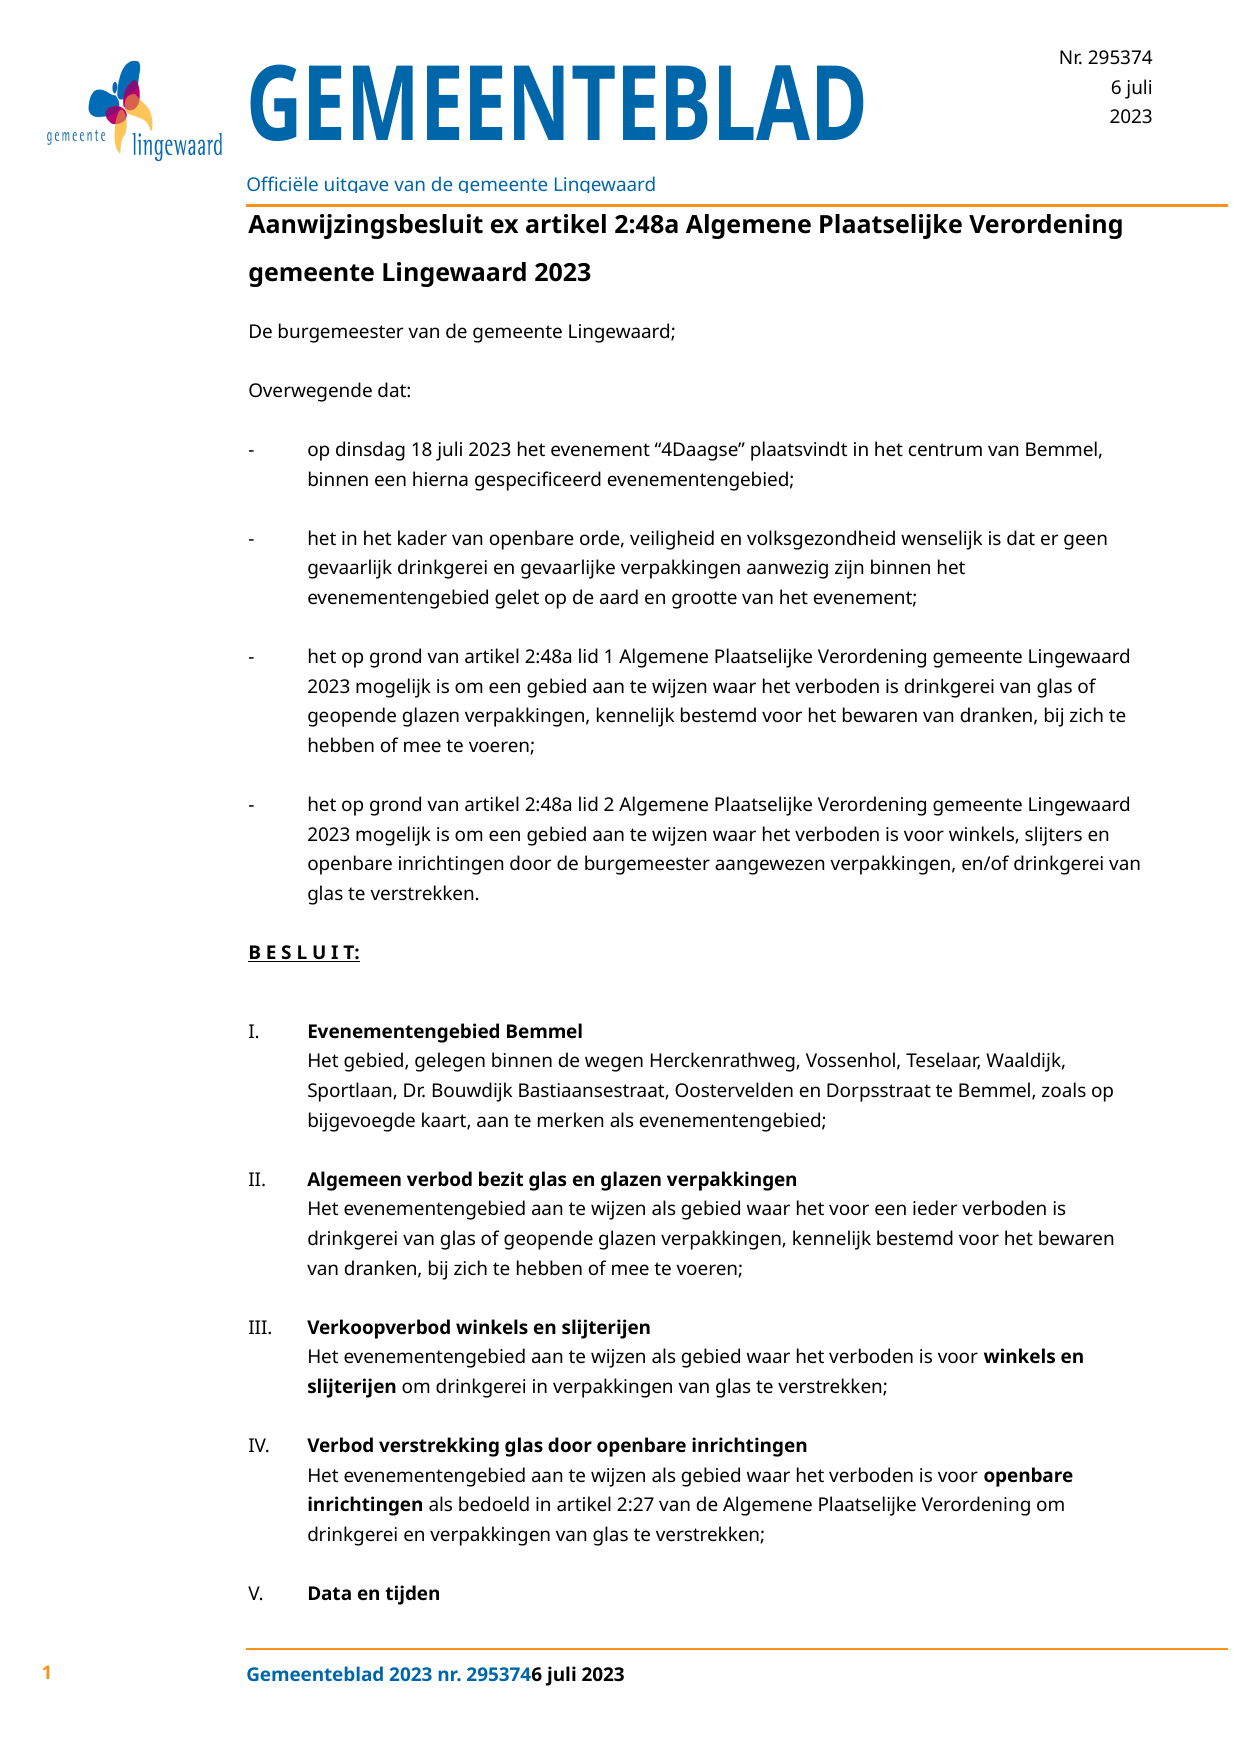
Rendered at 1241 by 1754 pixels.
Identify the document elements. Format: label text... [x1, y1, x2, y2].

list Verbod verstrekking glas door openbare inrichtingen [248, 1432, 1152, 1458]
text Overwegende dat: [248, 377, 1152, 403]
picture [41, 47, 231, 172]
list Data en tijden [248, 1580, 1152, 1606]
text Aanwijzingsbesluit ex artikel 2:48a Algemene Plaatselijke Verordening gemeente Lingewaard 2023 [248, 207, 1152, 288]
list het op grond van artikel 2:48a lid 1 Algemene Plaatselijke Verordening gemeente Lingewaard 2023 mogelijk is om een gebied aan te wijzen waar het verboden is drinkgerei van glas of geopende glazen verpakkingen, kennelijk bestemd voor het bewaren van dranken, bij zich te hebben of mee te voeren; [248, 643, 1152, 758]
list Het evenementengebied aan te wijzen als gebied waar het verboden is voor openbare inrichtingen als bedoeld in artikel 2:27 van de Algemene Plaatselijke Verordening om drinkgerei en verpakkingen van glas te verstrekken; [248, 1462, 1152, 1547]
list Algemeen verbod bezit glas en glazen verpakkingen [248, 1166, 1152, 1192]
list Het evenementengebied aan te wijzen als gebied waar het voor een ieder verboden is drinkgerei van glas of geopende glazen verpakkingen, kennelijk bestemd voor het bewaren van dranken, bij zich te hebben of mee te voeren; [248, 1196, 1152, 1280]
list Evenementengebied Bemmel [248, 1018, 1152, 1044]
list Het evenementengebied aan te wijzen als gebied waar het verboden is voor winkels en slijterijen om drinkgerei in verpakkingen van glas te verstrekken; [248, 1343, 1152, 1399]
text B E S L U I T: [248, 939, 1152, 965]
list Verkoopverbod winkels en slijterijen [248, 1314, 1152, 1339]
list Het gebied, gelegen binnen de wegen Herckenrathweg, Vossenhol, Teselaar, Waaldijk, Sportlaan, Dr. Bouwdijk Bastiaansestraat, Oostervelden en Dorpsstraat te Bemmel, zoals op bijgevoegde kaart, aan te merken als evenementengebied; [248, 1048, 1152, 1132]
list het in het kader van openbare orde, veiligheid en volksgezondheid wenselijk is dat er geen gevaarlijk drinkgerei en gevaarlijke verpakkingen aanwezig zijn binnen het evenementengebied gelet op de aard en grootte van het evenement; [248, 525, 1152, 610]
list op dinsdag 18 juli 2023 het evenement “4Daagse” plaatsvindt in het centrum van Bemmel, binnen een hierna gespecificeerd evenementengebied; [248, 436, 1152, 492]
text De burgemeester van de gemeente Lingewaard; [248, 318, 1152, 344]
list het op grond van artikel 2:48a lid 2 Algemene Plaatselijke Verordening gemeente Lingewaard 2023 mogelijk is om een gebied aan te wijzen waar het verboden is voor winkels, slijters en openbare inrichtingen door de burgemeester aangewezen verpakkingen, en/of drinkgerei van glas te verstrekken. [248, 791, 1152, 906]
